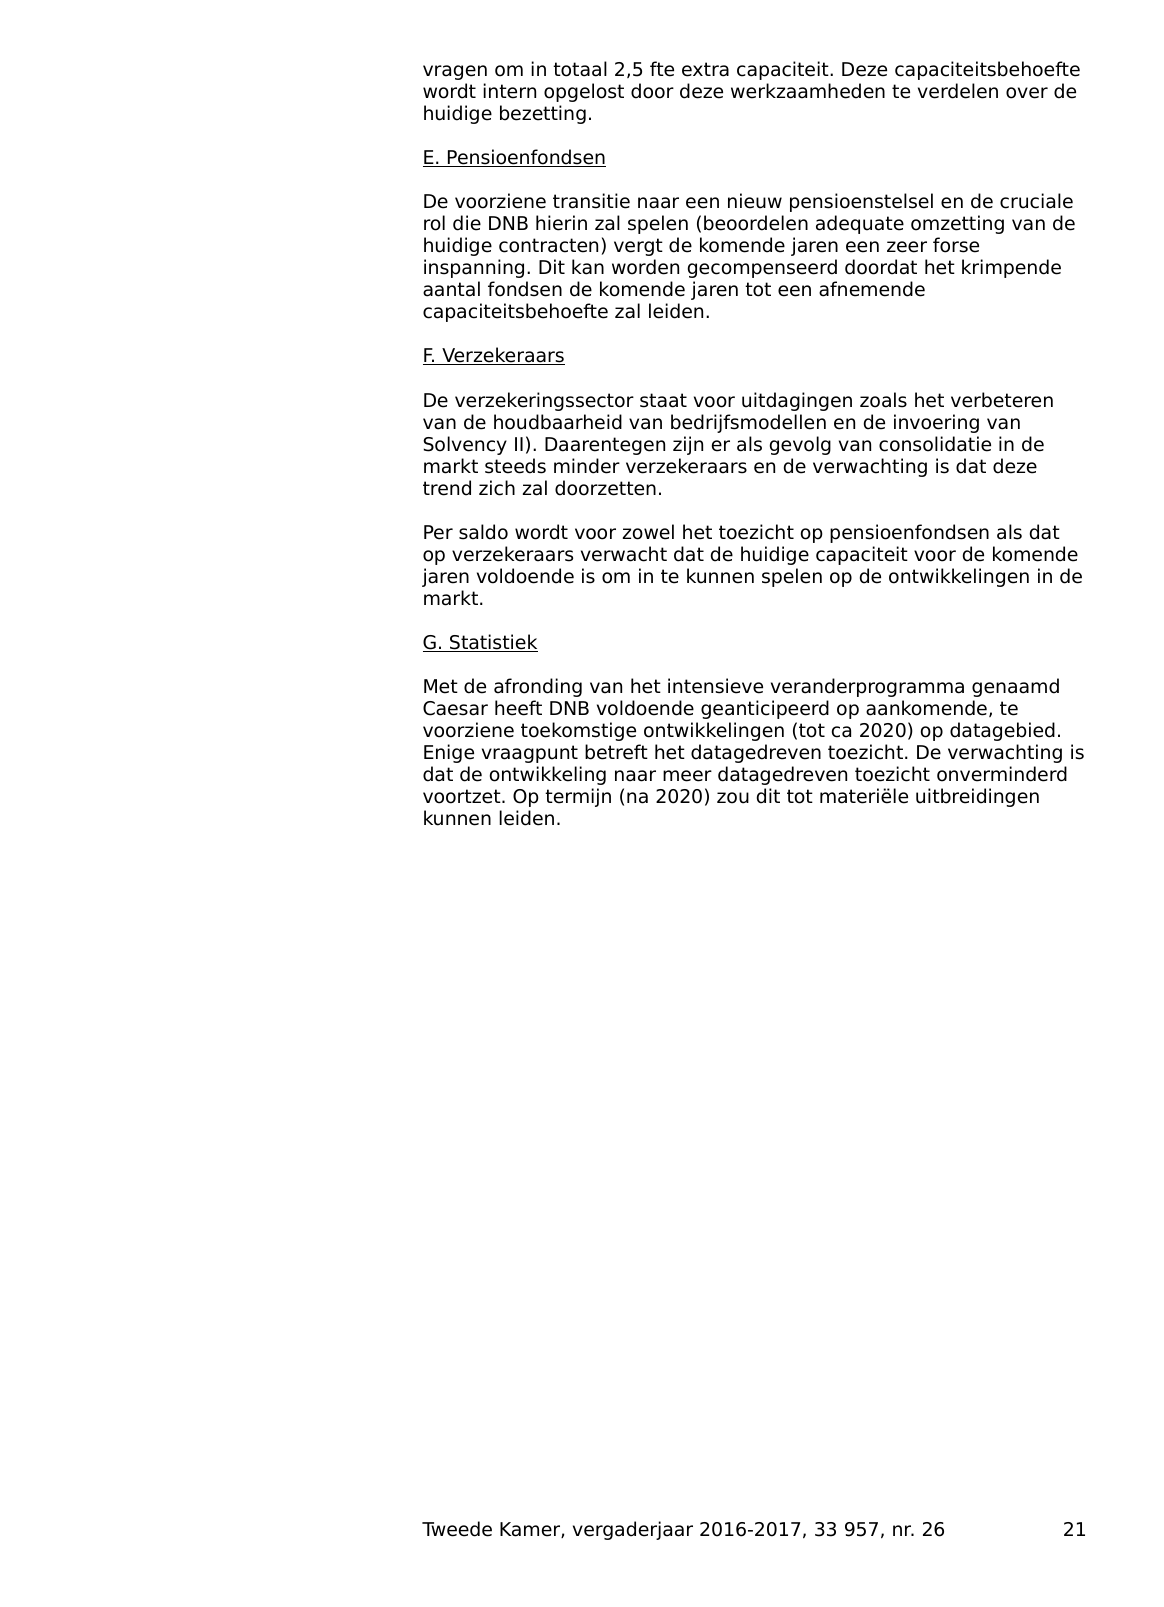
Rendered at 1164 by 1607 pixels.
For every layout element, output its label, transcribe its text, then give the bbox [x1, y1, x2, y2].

subtitle E. Pensioenfondsen [422, 147, 1087, 169]
text vragen om in totaal 2,5 fte extra capaciteit. Deze capaciteitsbehoefte wordt intern opgelost door deze werkzaamheden te verdelen over de huidige bezetting. [422, 59, 1087, 125]
text Per saldo wordt voor zowel het toezicht op pensioenfondsen als dat op verzekeraars verwacht dat de huidige capaciteit voor de komende jaren voldoende is om in te kunnen spelen op de ontwikkelingen in de markt. [422, 522, 1087, 609]
text De verzekeringssector staat voor uitdagingen zoals het verbeteren van de houdbaarheid van bedrijfsmodellen en de invoering van Solvency II). Daarentegen zijn er als gevolg van consolidatie in de markt steeds minder verzekeraars en de verwachting is dat deze trend zich zal doorzetten. [422, 389, 1087, 499]
text De voorziene transitie naar een nieuw pensioenstelsel en de cruciale rol die DNB hierin zal spelen (beoordelen adequate omzetting van de huidige contracten) vergt de komende jaren een zeer forse inspanning. Dit kan worden gecompenseerd doordat het krimpende aantal fondsen de komende jaren tot een afnemende capaciteitsbehoefte zal leiden. [422, 191, 1087, 323]
text Met de afronding van het intensieve veranderprogramma genaamd Caesar heeft DNB voldoende geanticipeerd op aankomende, te voorziene toekomstige ontwikkelingen (tot ca 2020) op datagebied. Enige vraagpunt betreft het datagedreven toezicht. De verwachting is dat de ontwikkeling naar meer datagedreven toezicht onverminderd voortzet. Op termijn (na 2020) zou dit tot materiële uitbreidingen kunnen leiden. [422, 676, 1087, 830]
subtitle G. Statistiek [422, 632, 1087, 654]
subtitle F. Verzekeraars [422, 345, 1087, 367]
